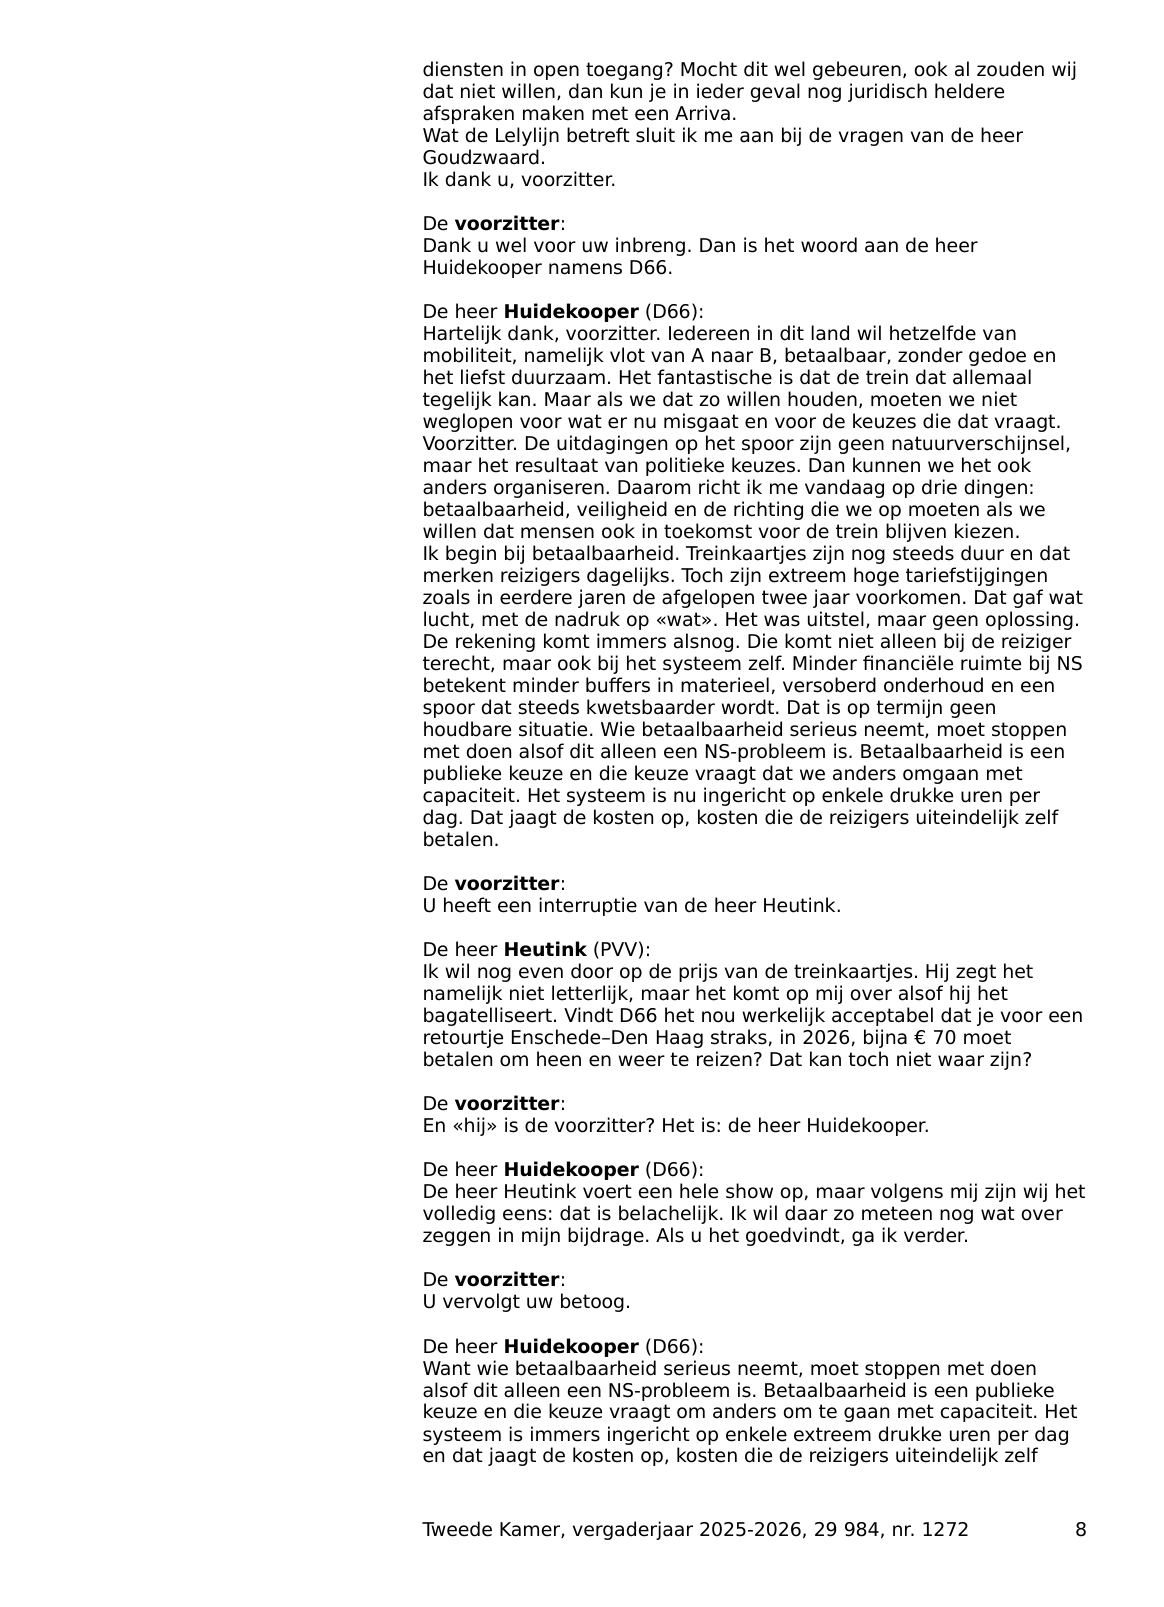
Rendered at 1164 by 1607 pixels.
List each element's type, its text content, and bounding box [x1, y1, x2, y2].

text U heeft een interruptie van de heer Heutink. [422, 895, 1087, 917]
text De heer Huidekooper (D66): [422, 301, 1087, 323]
text Wat de Lelylijn betreft sluit ik me aan bij de vragen van de heer Goudzwaard. [422, 125, 1087, 169]
text Voorzitter. De uitdagingen op het spoor zijn geen natuurverschijnsel, maar het resultaat van politieke keuzes. Dan kunnen we het ook anders organiseren. Daarom richt ik me vandaag op drie dingen: betaalbaarheid, veiligheid en de richting die we op moeten als we willen dat mensen ook in toekomst voor de trein blijven kiezen. [422, 433, 1087, 543]
text De voorzitter: [422, 1093, 1087, 1115]
text Dank u wel voor uw inbreng. Dan is het woord aan de heer Huidekooper namens D66. [422, 235, 1087, 279]
text De heer Huidekooper (D66): [422, 1336, 1087, 1357]
text De voorzitter: [422, 213, 1087, 235]
text Ik begin bij betaalbaarheid. Treinkaartjes zijn nog steeds duur en dat merken reizigers dagelijks. Toch zijn extreem hoge tariefstijgingen zoals in eerdere jaren de afgelopen twee jaar voorkomen. Dat gaf wat lucht, met de nadruk op «wat». Het was uitstel, maar geen oplossing. De rekening komt immers alsnog. Die komt niet alleen bij de reiziger terecht, maar ook bij het systeem zelf. Minder financiële ruimte bij NS betekent minder buffers in materieel, versoberd onderhoud en een spoor dat steeds kwetsbaarder wordt. Dat is op termijn geen houdbare situatie. Wie betaalbaarheid serieus neemt, moet stoppen met doen alsof dit alleen een NS-probleem is. Betaalbaarheid is een publieke keuze en die keuze vraagt dat we anders omgaan met capaciteit. Het systeem is nu ingericht op enkele drukke uren per dag. Dat jaagt de kosten op, kosten die de reizigers uiteindelijk zelf betalen. [422, 543, 1087, 851]
text De heer Heutink (PVV): [422, 939, 1087, 961]
text En «hij» is de voorzitter? Het is: de heer Huidekooper. [422, 1115, 1087, 1137]
text De heer Heutink voert een hele show op, maar volgens mij zijn wij het volledig eens: dat is belachelijk. Ik wil daar zo meteen nog wat over zeggen in mijn bijdrage. Als u het goedvindt, ga ik verder. [422, 1181, 1087, 1247]
text Hartelijk dank, voorzitter. Iedereen in dit land wil hetzelfde van mobiliteit, namelijk vlot van A naar B, betaalbaar, zonder gedoe en het liefst duurzaam. Het fantastische is dat de trein dat allemaal tegelijk kan. Maar als we dat zo willen houden, moeten we niet weglopen voor wat er nu misgaat en voor de keuzes die dat vraagt. [422, 323, 1087, 433]
text diensten in open toegang? Mocht dit wel gebeuren, ook al zouden wij dat niet willen, dan kun je in ieder geval nog juridisch heldere afspraken maken met een Arriva. [422, 59, 1087, 125]
text De heer Huidekooper (D66): [422, 1159, 1087, 1181]
text De voorzitter: [422, 873, 1087, 895]
text U vervolgt uw betoog. [422, 1291, 1087, 1313]
text Want wie betaalbaarheid serieus neemt, moet stoppen met doen alsof dit alleen een NS-probleem is. Betaalbaarheid is een publieke keuze en die keuze vraagt om anders om te gaan met capaciteit. Het systeem is immers ingericht op enkele extreem drukke uren per dag en dat jaagt de kosten op, kosten die de reizigers uiteindelijk zelf [422, 1357, 1087, 1467]
text Ik wil nog even door op de prijs van de treinkaartjes. Hij zegt het namelijk niet letterlijk, maar het komt op mij over alsof hij het bagatelliseert. Vindt D66 het nou werkelijk acceptabel dat je voor een retourtje Enschede–Den Haag straks, in 2026, bijna € 70 moet betalen om heen en weer te reizen? Dat kan toch niet waar zijn? [422, 961, 1087, 1071]
text De voorzitter: [422, 1269, 1087, 1291]
text Ik dank u, voorzitter. [422, 169, 1087, 191]
